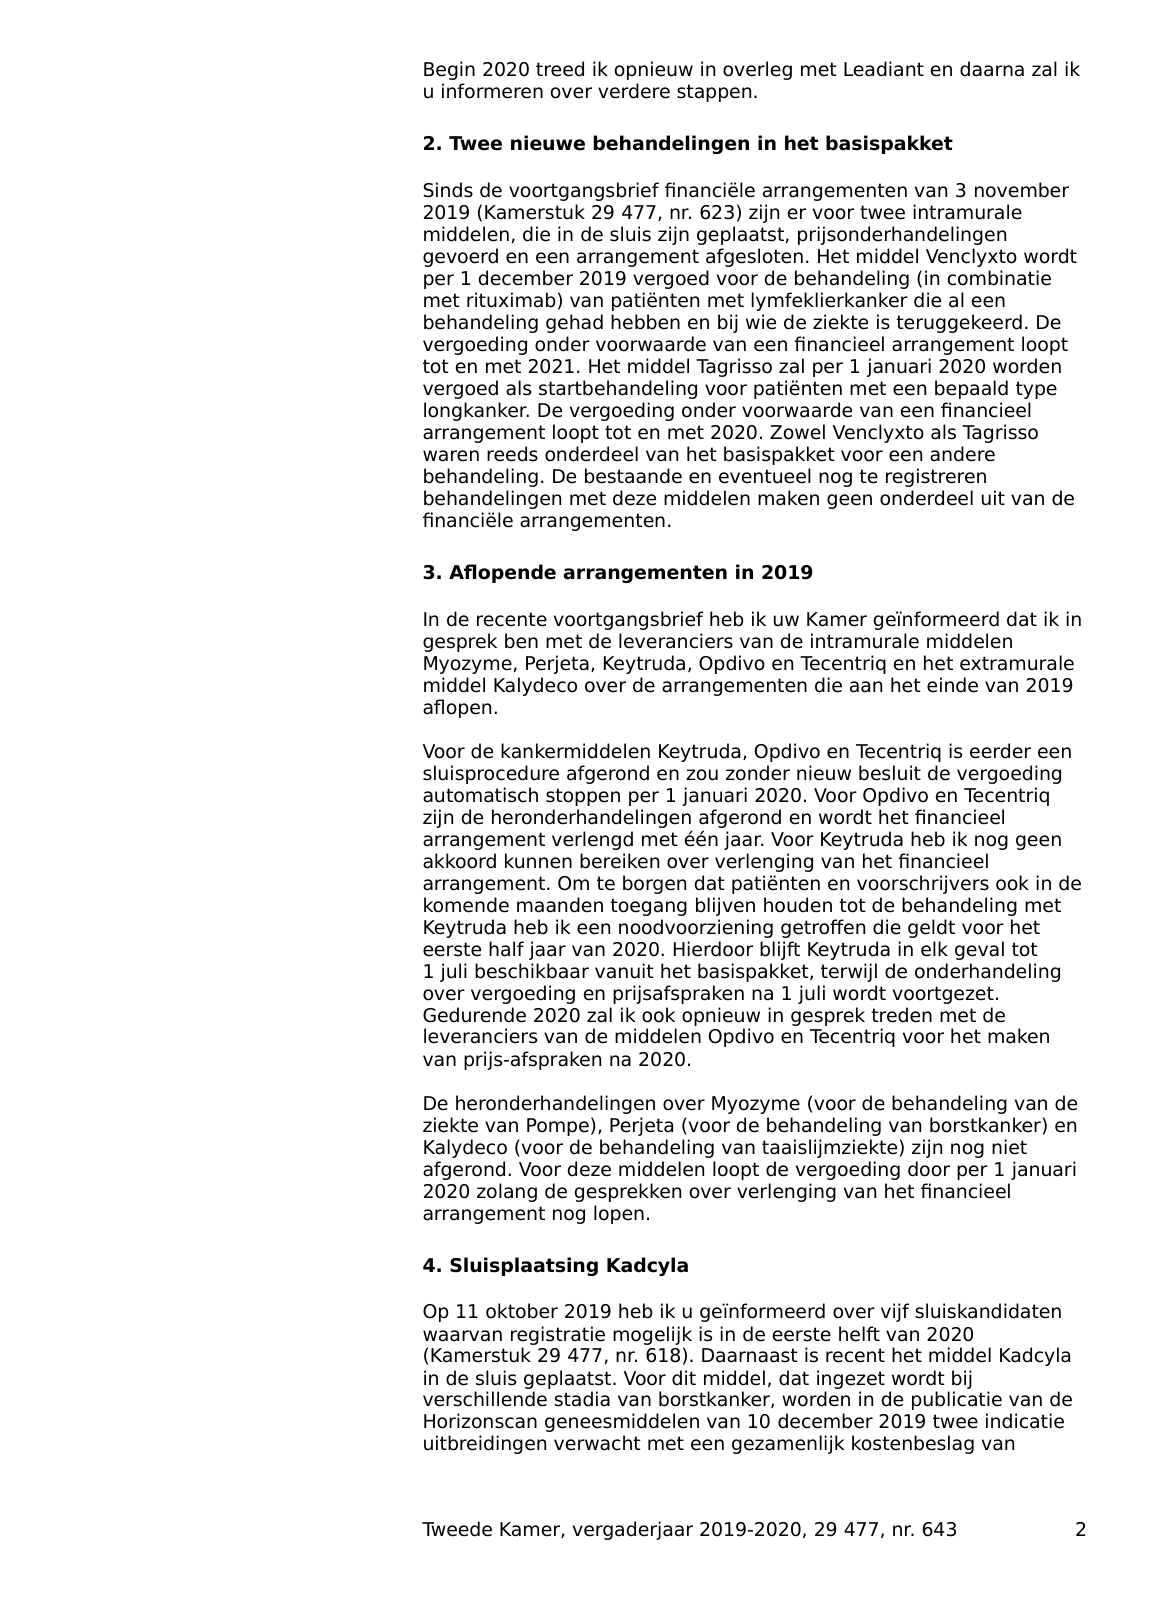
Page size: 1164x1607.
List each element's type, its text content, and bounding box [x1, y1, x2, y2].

text De heronderhandelingen over Myozyme (voor de behandeling van de ziekte van Pompe), Perjeta (voor de behandeling van borstkanker) en Kalydeco (voor de behandeling van taaislijmziekte) zijn nog niet afgerond. Voor deze middelen loopt de vergoeding door per 1 januari 2020 zolang de gesprekken over verlenging van het financieel arrangement nog lopen. [422, 1093, 1087, 1224]
subtitle 3. Aflopende arrangementen in 2019 [422, 562, 1087, 584]
text Voor de kankermiddelen Keytruda, Opdivo en Tecentriq is eerder een sluisprocedure afgerond en zou zonder nieuw besluit de vergoeding automatisch stoppen per 1 januari 2020. Voor Opdivo en Tecentriq zijn de heronderhandelingen afgerond en wordt het financieel arrangement verlengd met één jaar. Voor Keytruda heb ik nog geen akkoord kunnen bereiken over verlenging van het financieel arrangement. Om te borgen dat patiënten en voorschrijvers ook in de komende maanden toegang blijven houden tot de behandeling met Keytruda heb ik een noodvoorziening getroffen die geldt voor het eerste half jaar van 2020. Hierdoor blijft Keytruda in elk geval tot 1 juli beschikbaar vanuit het basispakket, terwijl de onderhandeling over vergoeding en prijsafspraken na 1 juli wordt voortgezet. Gedurende 2020 zal ik ook opnieuw in gesprek treden met de leveranciers van de middelen Opdivo en Tecentriq voor het maken van prijs-afspraken na 2020. [422, 741, 1087, 1070]
text Op 11 oktober 2019 heb ik u geïnformeerd over vijf sluiskandidaten waarvan registratie mogelijk is in de eerste helft van 2020 (Kamerstuk 29 477, nr. 618). Daarnaast is recent het middel Kadcyla in de sluis geplaatst. Voor dit middel, dat ingezet wordt bij verschillende stadia van borstkanker, worden in de publicatie van de Horizonscan geneesmiddelen van 10 december 2019 twee indicatie uitbreidingen verwacht met een gezamenlijk kostenbeslag van [422, 1301, 1087, 1455]
text In de recente voortgangsbrief heb ik uw Kamer geïnformeerd dat ik in gesprek ben met de leveranciers van de intramurale middelen Myozyme, Perjeta, Keytruda, Opdivo en Tecentriq en het extramurale middel Kalydeco over de arrangementen die aan het einde van 2019 aflopen. [422, 609, 1087, 718]
subtitle 4. Sluisplaatsing Kadcyla [422, 1254, 1087, 1276]
text Sinds de voortgangsbrief financiële arrangementen van 3 november 2019 (Kamerstuk 29 477, nr. 623) zijn er voor twee intramurale middelen, die in de sluis zijn geplaatst, prijsonderhandelingen gevoerd en een arrangement afgesloten. Het middel Venclyxto wordt per 1 december 2019 vergoed voor de behandeling (in combinatie met rituximab) van patiënten met lymfeklierkanker die al een behandeling gehad hebben en bij wie de ziekte is teruggekeerd. De vergoeding onder voorwaarde van een financieel arrangement loopt tot en met 2021. Het middel Tagrisso zal per 1 januari 2020 worden vergoed als startbehandeling voor patiënten met een bepaald type longkanker. De vergoeding onder voorwaarde van een financieel arrangement loopt tot en met 2020. Zowel Venclyxto als Tagrisso waren reeds onderdeel van het basispakket voor een andere behandeling. De bestaande en eventueel nog te registreren behandelingen met deze middelen maken geen onderdeel uit van de financiële arrangementen. [422, 180, 1087, 532]
subtitle 2. Twee nieuwe behandelingen in het basispakket [422, 133, 1087, 155]
text Begin 2020 treed ik opnieuw in overleg met Leadiant en daarna zal ik u informeren over verdere stappen. [422, 59, 1087, 103]
